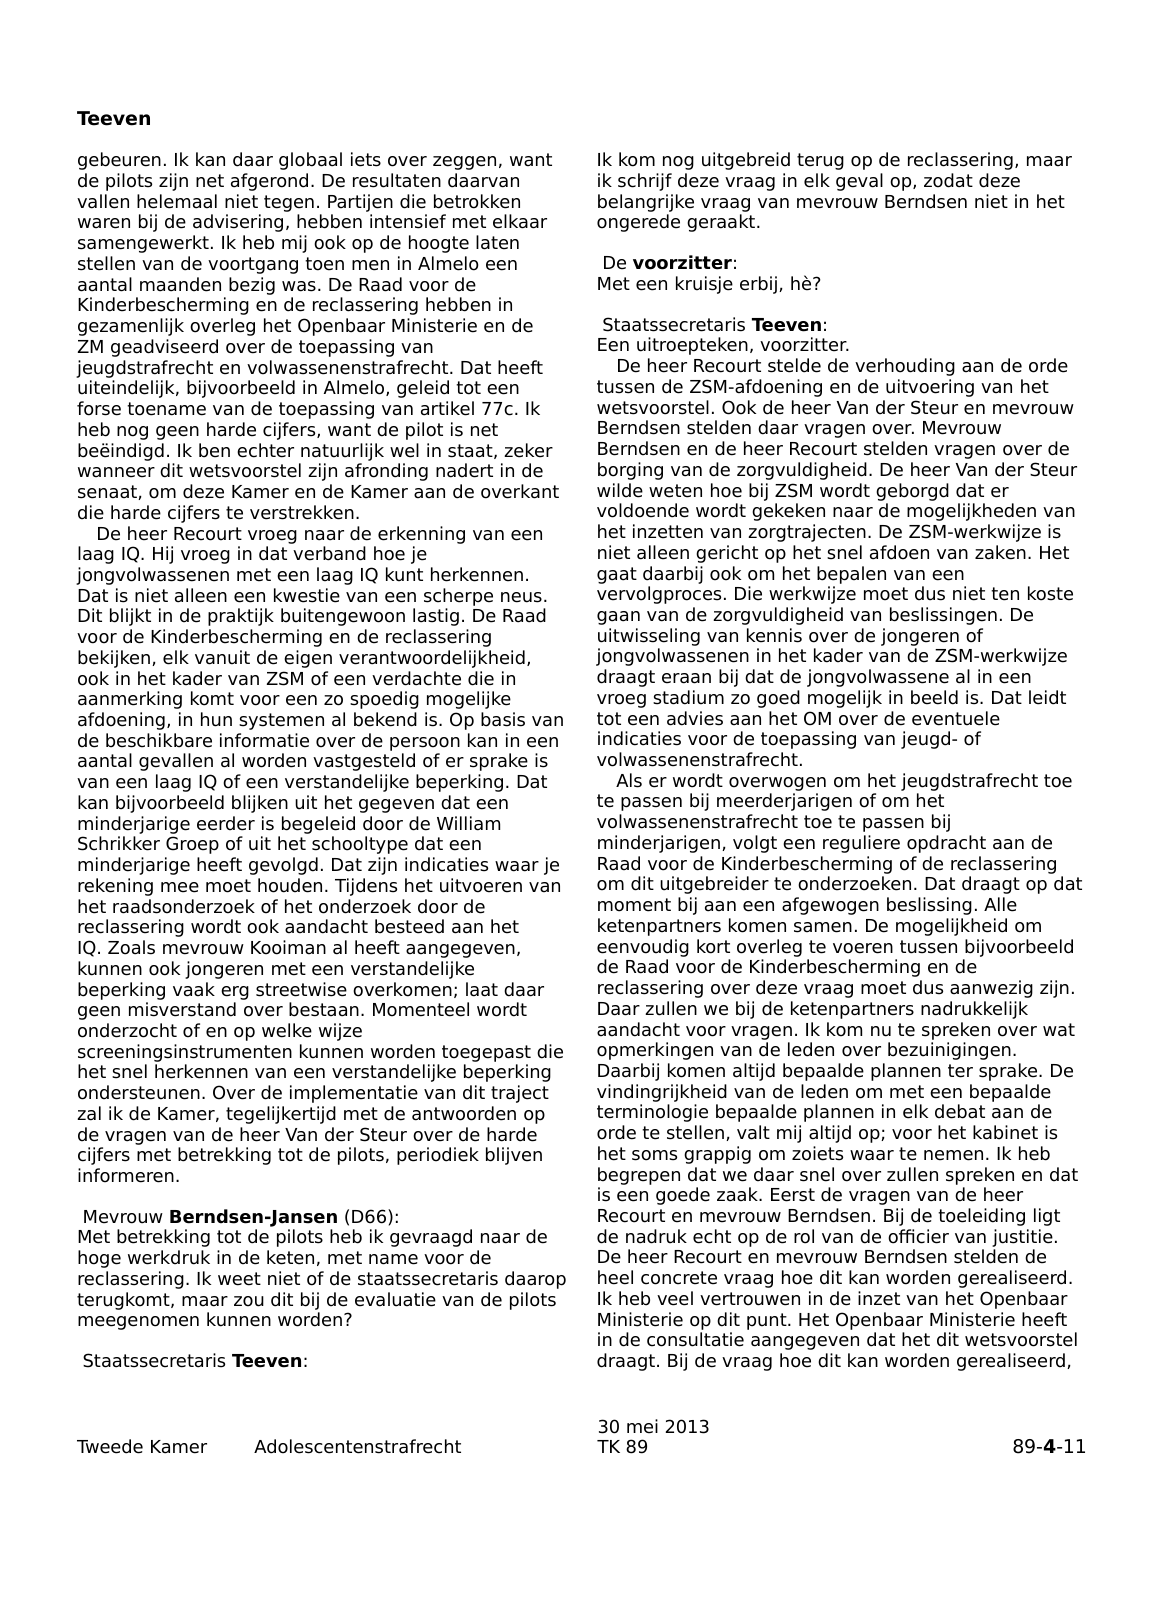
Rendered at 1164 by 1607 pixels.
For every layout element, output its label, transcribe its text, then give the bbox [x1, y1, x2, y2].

text Met een kruisje erbij, hè? [596, 274, 1087, 294]
text Staatssecretaris Teeven: [77, 1351, 567, 1372]
text De heer Recourt vroeg naar de erkenning van een laag IQ. Hij vroeg in dat verband hoe je jongvolwassenen met een laag IQ kunt herkennen. Dat is niet alleen een kwestie van een scherpe neus. Dit blijkt in de praktijk buitengewoon lastig. De Raad voor de Kinderbescherming en de reclassering bekijken, elk vanuit de eigen verantwoordelijkheid, ook in het kader van ZSM of een verdachte die in aanmerking komt voor een zo spoedig mogelijke afdoening, in hun systemen al bekend is. Op basis van de beschikbare informatie over de persoon kan in een aantal gevallen al worden vastgesteld of er sprake is van een laag IQ of een verstandelijke beperking. Dat kan bijvoorbeeld blijken uit het gegeven dat een minderjarige eerder is begeleid door de William Schrikker Groep of uit het schooltype dat een minderjarige heeft gevolgd. Dat zijn indicaties waar je rekening mee moet houden. Tijdens het uitvoeren van het raadsonderzoek of het onderzoek door de reclassering wordt ook aandacht besteed aan het IQ. Zoals mevrouw Kooiman al heeft aangegeven, kunnen ook jongeren met een verstandelijke beperking vaak erg streetwise overkomen; laat daar geen misverstand over bestaan. Momenteel wordt onderzocht of en op welke wijze screeningsinstrumenten kunnen worden toegepast die het snel herkennen van een verstandelijke beperking ondersteunen. Over de implementatie van dit traject zal ik de Kamer, tegelijkertijd met de antwoorden op de vragen van de heer Van der Steur over de harde cijfers met betrekking tot de pilots, periodiek blijven informeren. [77, 523, 567, 1187]
text Mevrouw Berndsen-Jansen (D66): [77, 1207, 567, 1227]
text Ik kom nog uitgebreid terug op de reclassering, maar ik schrijf deze vraag in elk geval op, zodat deze belangrijke vraag van mevrouw Berndsen niet in het ongerede geraakt. [596, 150, 1087, 233]
text De heer Recourt stelde de verhouding aan de orde tussen de ZSM-afdoening en de uitvoering van het wetsvoorstel. Ook de heer Van der Steur en mevrouw Berndsen stelden daar vragen over. Mevrouw Berndsen en de heer Recourt stelden vragen over de borging van de zorgvuldigheid. De heer Van der Steur wilde weten hoe bij ZSM wordt geborgd dat er voldoende wordt gekeken naar de mogelijkheden van het inzetten van zorgtrajecten. De ZSM-werkwijze is niet alleen gericht op het snel afdoen van zaken. Het gaat daarbij ook om het bepalen van een vervolgproces. Die werkwijze moet dus niet ten koste gaan van de zorgvuldigheid van beslissingen. De uitwisseling van kennis over de jongeren of jongvolwassenen in het kader van de ZSM-werkwijze draagt eraan bij dat de jongvolwassene al in een vroeg stadium zo goed mogelijk in beeld is. Dat leidt tot een advies aan het OM over de eventuele indicaties voor de toepassing van jeugd- of volwassenenstrafrecht. [596, 356, 1087, 771]
text De voorzitter: [596, 253, 1087, 274]
text Staatssecretaris Teeven: [596, 314, 1087, 335]
text gebeuren. Ik kan daar globaal iets over zeggen, want de pilots zijn net afgerond. De resultaten daarvan vallen helemaal niet tegen. Partijen die betrokken waren bij de advisering, hebben intensief met elkaar samengewerkt. Ik heb mij ook op de hoogte laten stellen van de voortgang toen men in Almelo een aantal maanden bezig was. De Raad voor de Kinderbescherming en de reclassering hebben in gezamenlijk overleg het Openbaar Ministerie en de ZM geadviseerd over de toepassing van jeugdstrafrecht en volwassenenstrafrecht. Dat heeft uiteindelijk, bijvoorbeeld in Almelo, geleid tot een forse toename van de toepassing van artikel 77c. Ik heb nog geen harde cijfers, want de pilot is net beëindigd. Ik ben echter natuurlijk wel in staat, zeker wanneer dit wetsvoorstel zijn afronding nadert in de senaat, om deze Kamer en de Kamer aan de overkant die harde cijfers te verstrekken. [77, 150, 567, 523]
text Als er wordt overwogen om het jeugdstrafrecht toe te passen bij meerderjarigen of om het volwassenenstrafrecht toe te passen bij minderjarigen, volgt een reguliere opdracht aan de Raad voor de Kinderbescherming of de reclassering om dit uitgebreider te onderzoeken. Dat draagt op dat moment bij aan een afgewogen beslissing. Alle ketenpartners komen samen. De mogelijkheid om eenvoudig kort overleg te voeren tussen bijvoorbeeld de Raad voor de Kinderbescherming en de reclassering over deze vraag moet dus aanwezig zijn. Daar zullen we bij de ketenpartners nadrukkelijk aandacht voor vragen. Ik kom nu te spreken over wat opmerkingen van de leden over bezuinigingen. Daarbij komen altijd bepaalde plannen ter sprake. De vindingrijkheid van de leden om met een bepaalde terminologie bepaalde plannen in elk debat aan de orde te stellen, valt mij altijd op; voor het kabinet is het soms grappig om zoiets waar te nemen. Ik heb begrepen dat we daar snel over zullen spreken en dat is een goede zaak. Eerst de vragen van de heer Recourt en mevrouw Berndsen. Bij de toeleiding ligt de nadruk echt op de rol van de officier van justitie. De heer Recourt en mevrouw Berndsen stelden de heel concrete vraag hoe dit kan worden gerealiseerd. Ik heb veel vertrouwen in de inzet van het Openbaar Ministerie op dit punt. Het Openbaar Ministerie heeft in de consultatie aangegeven dat het dit wetsvoorstel draagt. Bij de vraag hoe dit kan worden gerealiseerd, [596, 771, 1087, 1372]
text Met betrekking tot de pilots heb ik gevraagd naar de hoge werkdruk in de keten, met name voor de reclassering. Ik weet niet of de staatssecretaris daarop terugkomt, maar zou dit bij de evaluatie van de pilots meegenomen kunnen worden? [77, 1227, 567, 1331]
text Een uitroepteken, voorzitter. [596, 335, 1087, 356]
